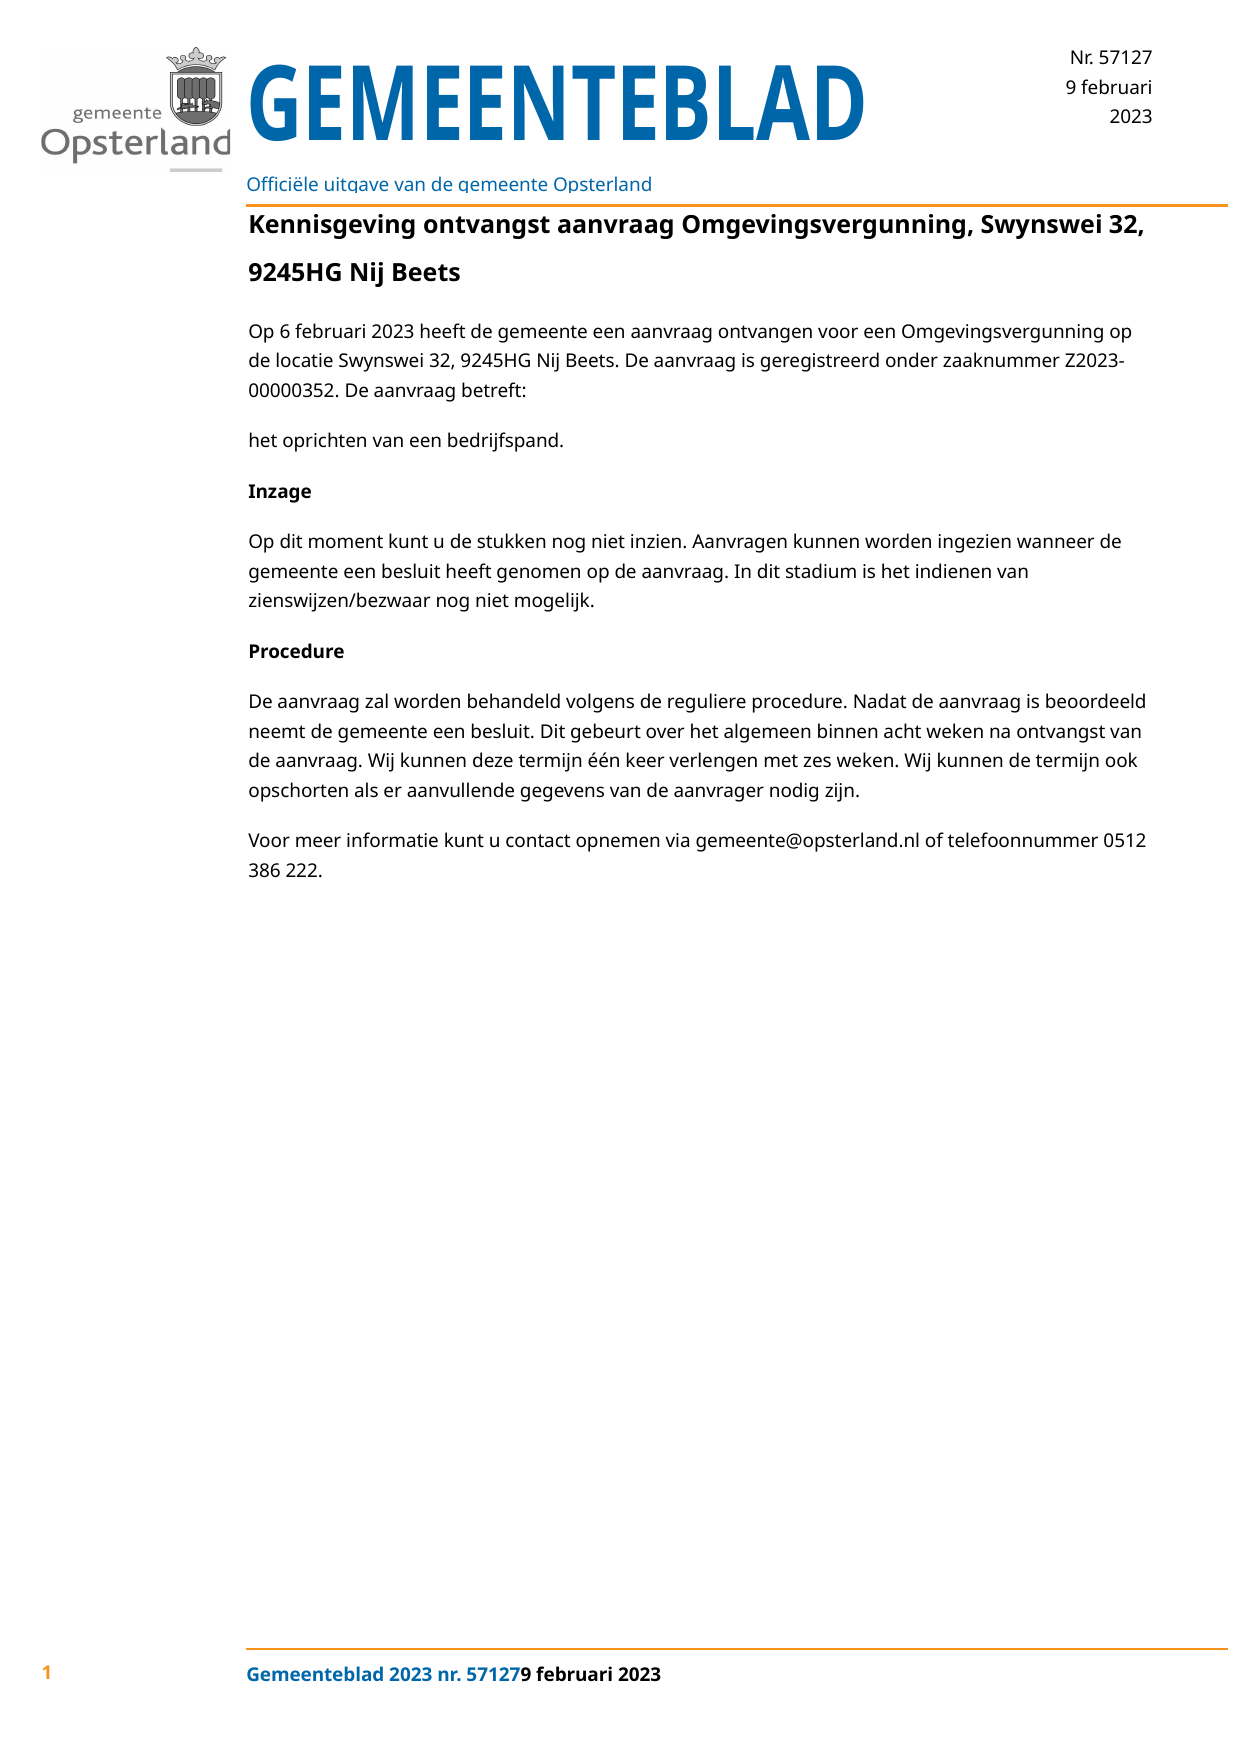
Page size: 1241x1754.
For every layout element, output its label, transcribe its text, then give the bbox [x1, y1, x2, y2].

text Op 6 februari 2023 heeft de gemeente een aanvraag ontvangen voor een Omgevingsvergunning op de locatie Swynswei 32, 9245HG Nij Beets. De aanvraag is geregistreerd onder zaaknummer Z2023-00000352. De aanvraag betreft: [248, 318, 1152, 403]
text Inzage [248, 478, 1152, 504]
text het oprichten van een bedrijfspand. [248, 427, 1152, 453]
text Voor meer informatie kunt u contact opnemen via gemeente@opsterland.nl of telefoonnummer 0512 386 222. [248, 827, 1152, 883]
text Kennisgeving ontvangst aanvraag Omgevingsvergunning, Swynswei 32, 9245HG Nij Beets [248, 207, 1152, 288]
text De aanvraag zal worden behandeld volgens de reguliere procedure. Nadat de aanvraag is beoordeeld neemt de gemeente een besluit. Dit gebeurt over het algemeen binnen acht weken na ontvangst van de aanvraag. Wij kunnen deze termijn één keer verlengen met zes weken. Wij kunnen de termijn ook opschorten als er aanvullende gegevens van de aanvrager nodig zijn. [248, 688, 1152, 803]
text Op dit moment kunt u de stukken nog niet inzien. Aanvragen kunnen worden ingezien wanneer de gemeente een besluit heeft genomen op de aanvraag. In dit stadium is het indienen van zienswijzen/bezwaar nog niet mogelijk. [248, 528, 1152, 613]
picture [41, 47, 231, 172]
text Procedure [248, 638, 1152, 664]
